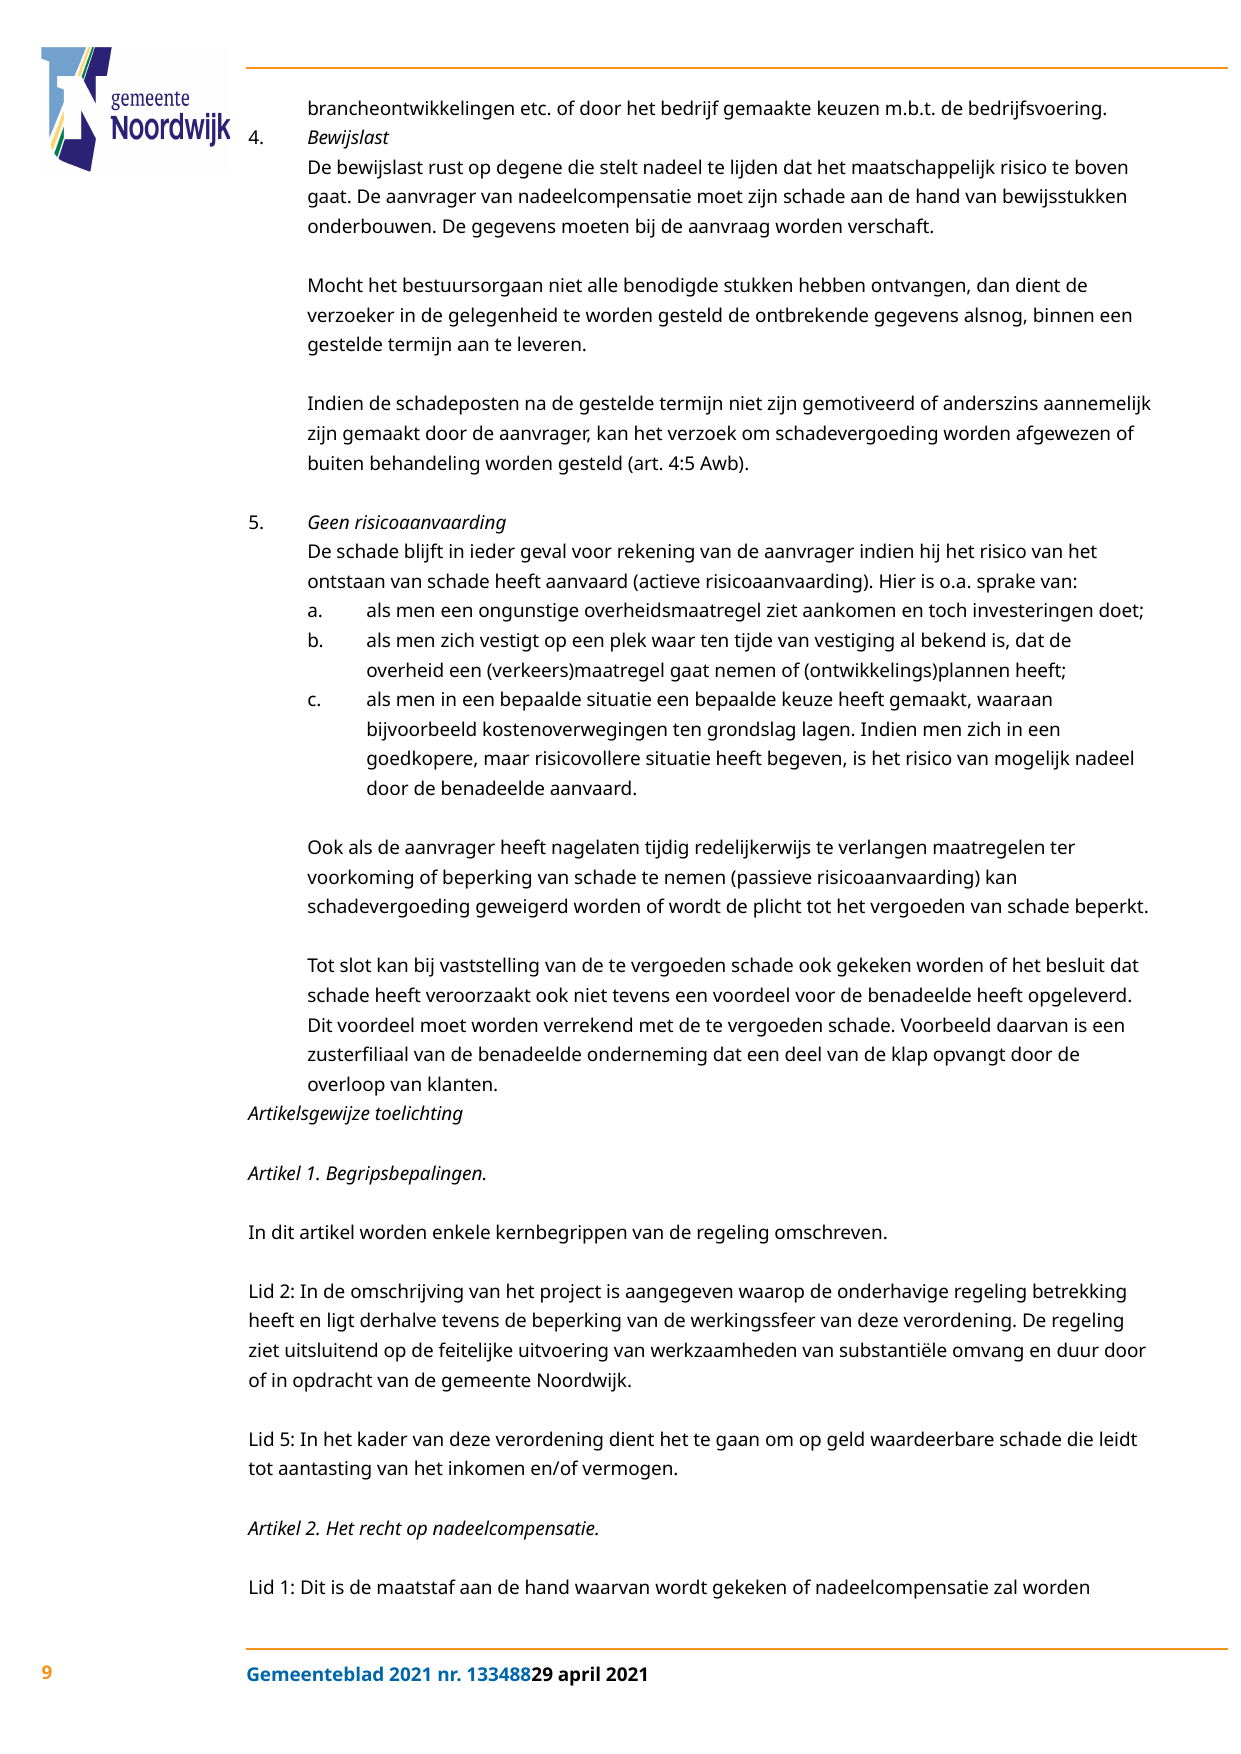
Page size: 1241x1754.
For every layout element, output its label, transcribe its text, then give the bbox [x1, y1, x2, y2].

text Artikel 1. Begripsbepalingen. [248, 1160, 1152, 1186]
list Indien de schadeposten na de gestelde termijn niet zijn gemotiveerd of anderszins aannemelijk zijn gemaakt door de aanvrager, kan het verzoek om schadevergoeding worden afgewezen of buiten behandeling worden gesteld (art. 4:5 Awb). [248, 391, 1152, 476]
list Geen risicoaanvaarding [248, 509, 1152, 535]
list De bewijslast rust op degene die stelt nadeel te lijden dat het maatschappelijk risico te boven gaat. De aanvrager van nadeelcompensatie moet zijn schade aan de hand van bewijsstukken onderbouwen. De gegevens moeten bij de aanvraag worden verschaft. [248, 154, 1152, 239]
list Tot slot kan bij vaststelling van de te vergoeden schade ook gekeken worden of het besluit dat schade heeft veroorzaakt ook niet tevens een voordeel voor de benadeelde heeft opgeleverd. Dit voordeel moet worden verrekend met de te vergoeden schade. Voorbeeld daarvan is een zusterfiliaal van de benadeelde onderneming dat een deel van de klap opvangt door de overloop van klanten. [248, 953, 1152, 1097]
text Lid 2: In de omschrijving van het project is aangegeven waarop de onderhavige regeling betrekking heeft en ligt derhalve tevens de beperking van de werkingssfeer van deze verordening. De regeling ziet uitsluitend op de feitelijke uitvoering van werkzaamheden van substantiële omvang en duur door of in opdracht van de gemeente Noordwijk. [248, 1278, 1152, 1393]
list brancheontwikkelingen etc. of door het bedrijf gemaakte keuzen m.b.t. de bedrijfsvoering. [248, 95, 1152, 121]
picture [41, 47, 231, 172]
text Artikelsgewijze toelichting [248, 1101, 1152, 1126]
list als men zich vestigt op een plek waar ten tijde van vestiging al bekend is, dat de overheid een (verkeers)maatregel gaat nemen of (ontwikkelings)plannen heeft; [307, 627, 1152, 683]
list als men een ongunstige overheidsmaatregel ziet aankomen en toch investeringen doet; [307, 598, 1152, 623]
list Ook als de aanvrager heeft nagelaten tijdig redelijkerwijs te verlangen maatregelen ter voorkoming of beperking van schade te nemen (passieve risicoaanvaarding) kan schadevergoeding geweigerd worden of wordt de plicht tot het vergoeden van schade beperkt. [248, 834, 1152, 919]
list als men in een bepaalde situatie een bepaalde keuze heeft gemaakt, waaraan bijvoorbeeld kostenoverwegingen ten grondslag lagen. Indien men zich in een goedkopere, maar risicovollere situatie heeft begeven, is het risico van mogelijk nadeel door de benadeelde aanvaard. [307, 686, 1152, 801]
list De schade blijft in ieder geval voor rekening van de aanvrager indien hij het risico van het ontstaan van schade heeft aanvaard (actieve risicoaanvaarding). Hier is o.a. sprake van: [248, 538, 1152, 594]
list Mocht het bestuursorgaan niet alle benodigde stukken hebben ontvangen, dan dient de verzoeker in de gelegenheid te worden gesteld de ontbrekende gegevens alsnog, binnen een gestelde termijn aan te leveren. [248, 272, 1152, 357]
list Bewijslast [248, 124, 1152, 150]
text In dit artikel worden enkele kernbegrippen van de regeling omschreven. [248, 1219, 1152, 1245]
text Lid 1: Dit is de maatstaf aan de hand waarvan wordt gekeken of nadeelcompensatie zal worden [248, 1574, 1152, 1600]
text Lid 5: In het kader van deze verordening dient het te gaan om op geld waardeerbare schade die leidt tot aantasting van het inkomen en/of vermogen. [248, 1426, 1152, 1481]
text Artikel 2. Het recht op nadeelcompensatie. [248, 1515, 1152, 1541]
